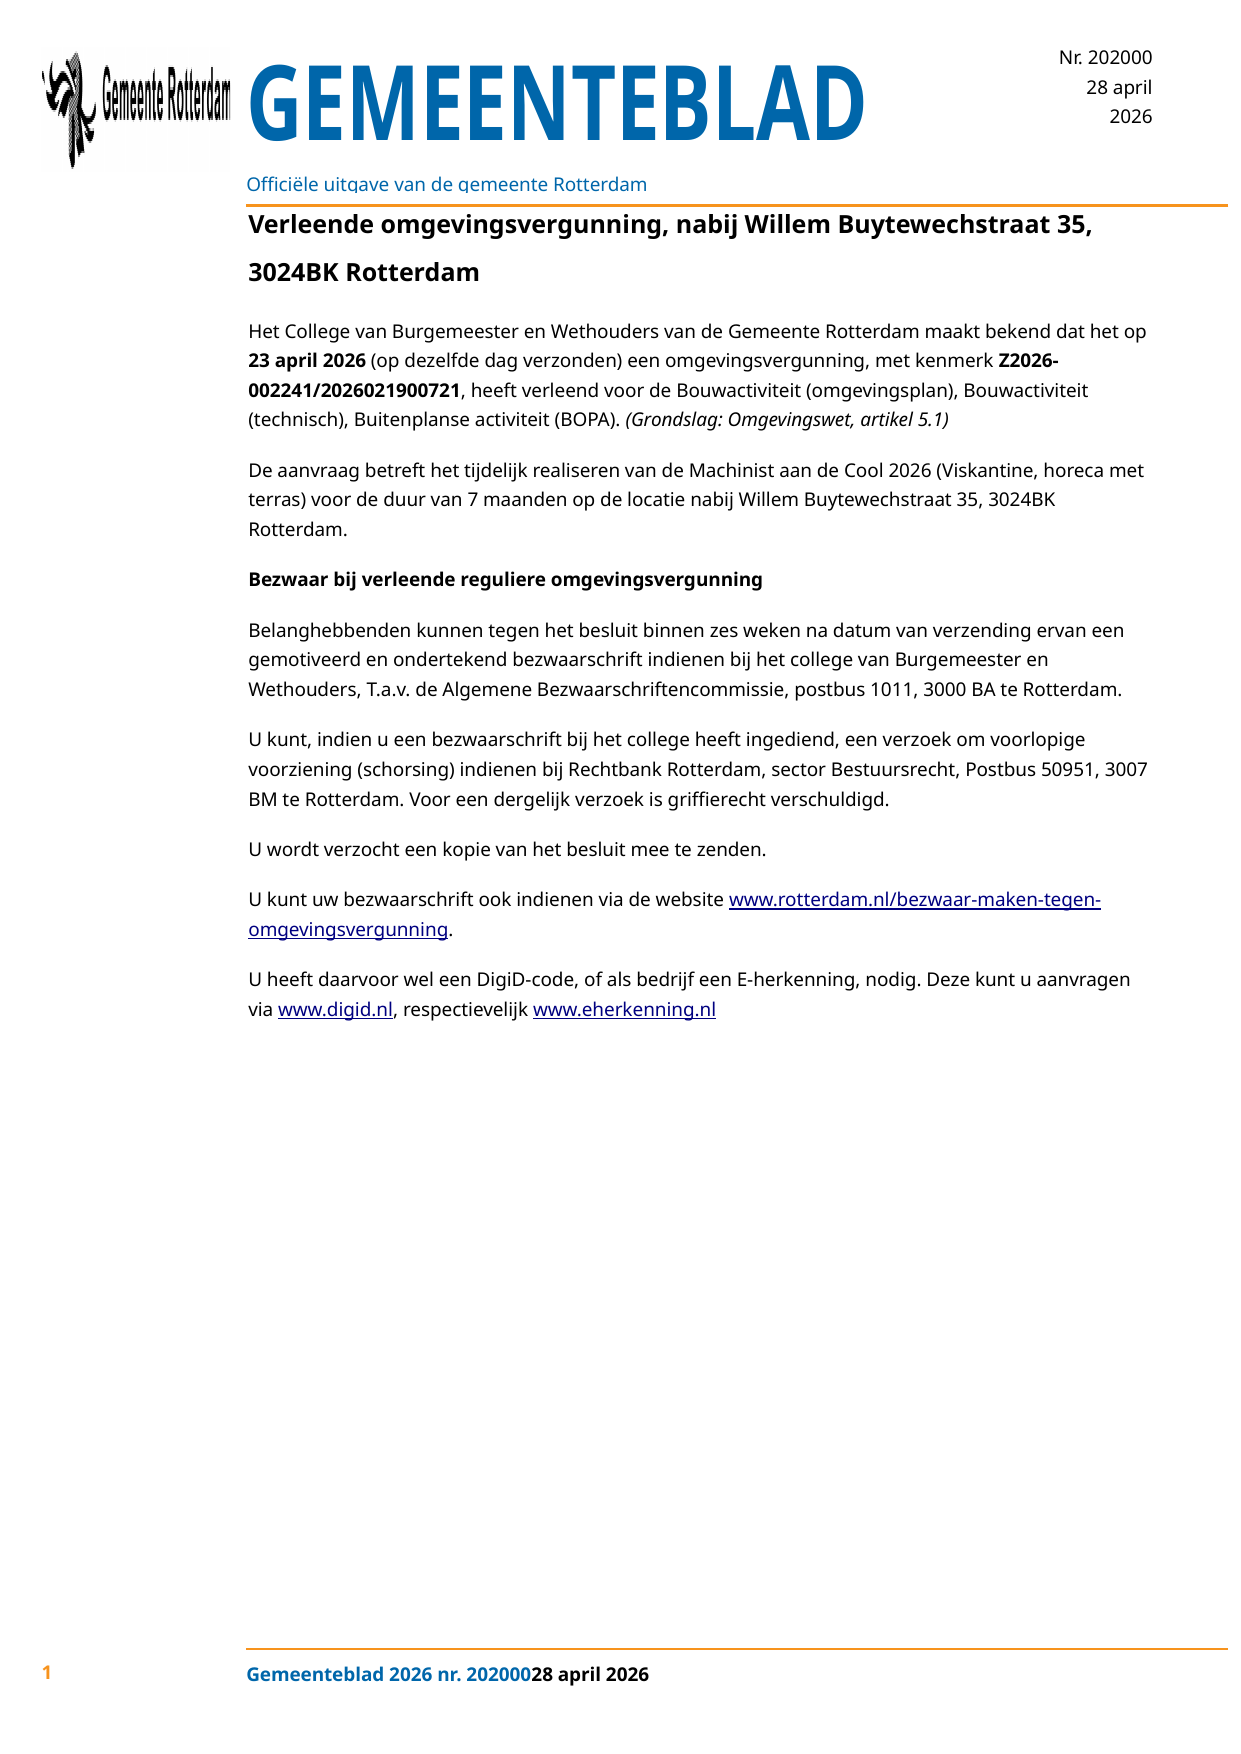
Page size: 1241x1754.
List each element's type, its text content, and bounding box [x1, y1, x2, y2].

text Belanghebbenden kunnen tegen het besluit binnen zes weken na datum van verzending ervan een gemotiveerd en ondertekend bezwaarschrift indienen bij het college van Burgemeester en Wethouders, T.a.v. de Algemene Bezwaarschriftencommissie, postbus 1011, 3000 BA te Rotterdam. [248, 617, 1152, 702]
text Verleende omgevingsvergunning, nabij Willem Buytewechstraat 35, 3024BK Rotterdam [248, 207, 1152, 288]
text U heeft daarvoor wel een DigiD-code, of als bedrijf een E-herkenning, nodig. Deze kunt u aanvragen via www.digid.nl, respectievelijk www.eherkenning.nl [248, 967, 1152, 1022]
picture [41, 47, 231, 172]
text De aanvraag betreft het tijdelijk realiseren van de Machinist aan de Cool 2026 (Viskantine, horeca met terras) voor de duur van 7 maanden op de locatie nabij Willem Buytewechstraat 35, 3024BK Rotterdam. [248, 457, 1152, 542]
text U kunt, indien u een bezwaarschrift bij het college heeft ingediend, een verzoek om voorlopige voorziening (schorsing) indienen bij Rechtbank Rotterdam, sector Bestuursrecht, Postbus 50951, 3007 BM te Rotterdam. Voor een dergelijk verzoek is griffierecht verschuldigd. [248, 727, 1152, 812]
text Het College van Burgemeester en Wethouders van de Gemeente Rotterdam maakt bekend dat het op 23 april 2026 (op dezelfde dag verzonden) een omgevingsvergunning, met kenmerk Z2026-002241/2026021900721, heeft verleend voor de Bouwactiviteit (omgevingsplan), Bouwactiviteit (technisch), Buitenplanse activiteit (BOPA). (Grondslag: Omgevingswet, artikel 5.1) [248, 318, 1152, 432]
text U wordt verzocht een kopie van het besluit mee te zenden. [248, 836, 1152, 862]
text U kunt uw bezwaarschrift ook indienen via de website www.rotterdam.nl/bezwaar-maken-tegen-omgevingsvergunning. [248, 887, 1152, 942]
text Bezwaar bij verleende reguliere omgevingsvergunning [248, 567, 1152, 592]
